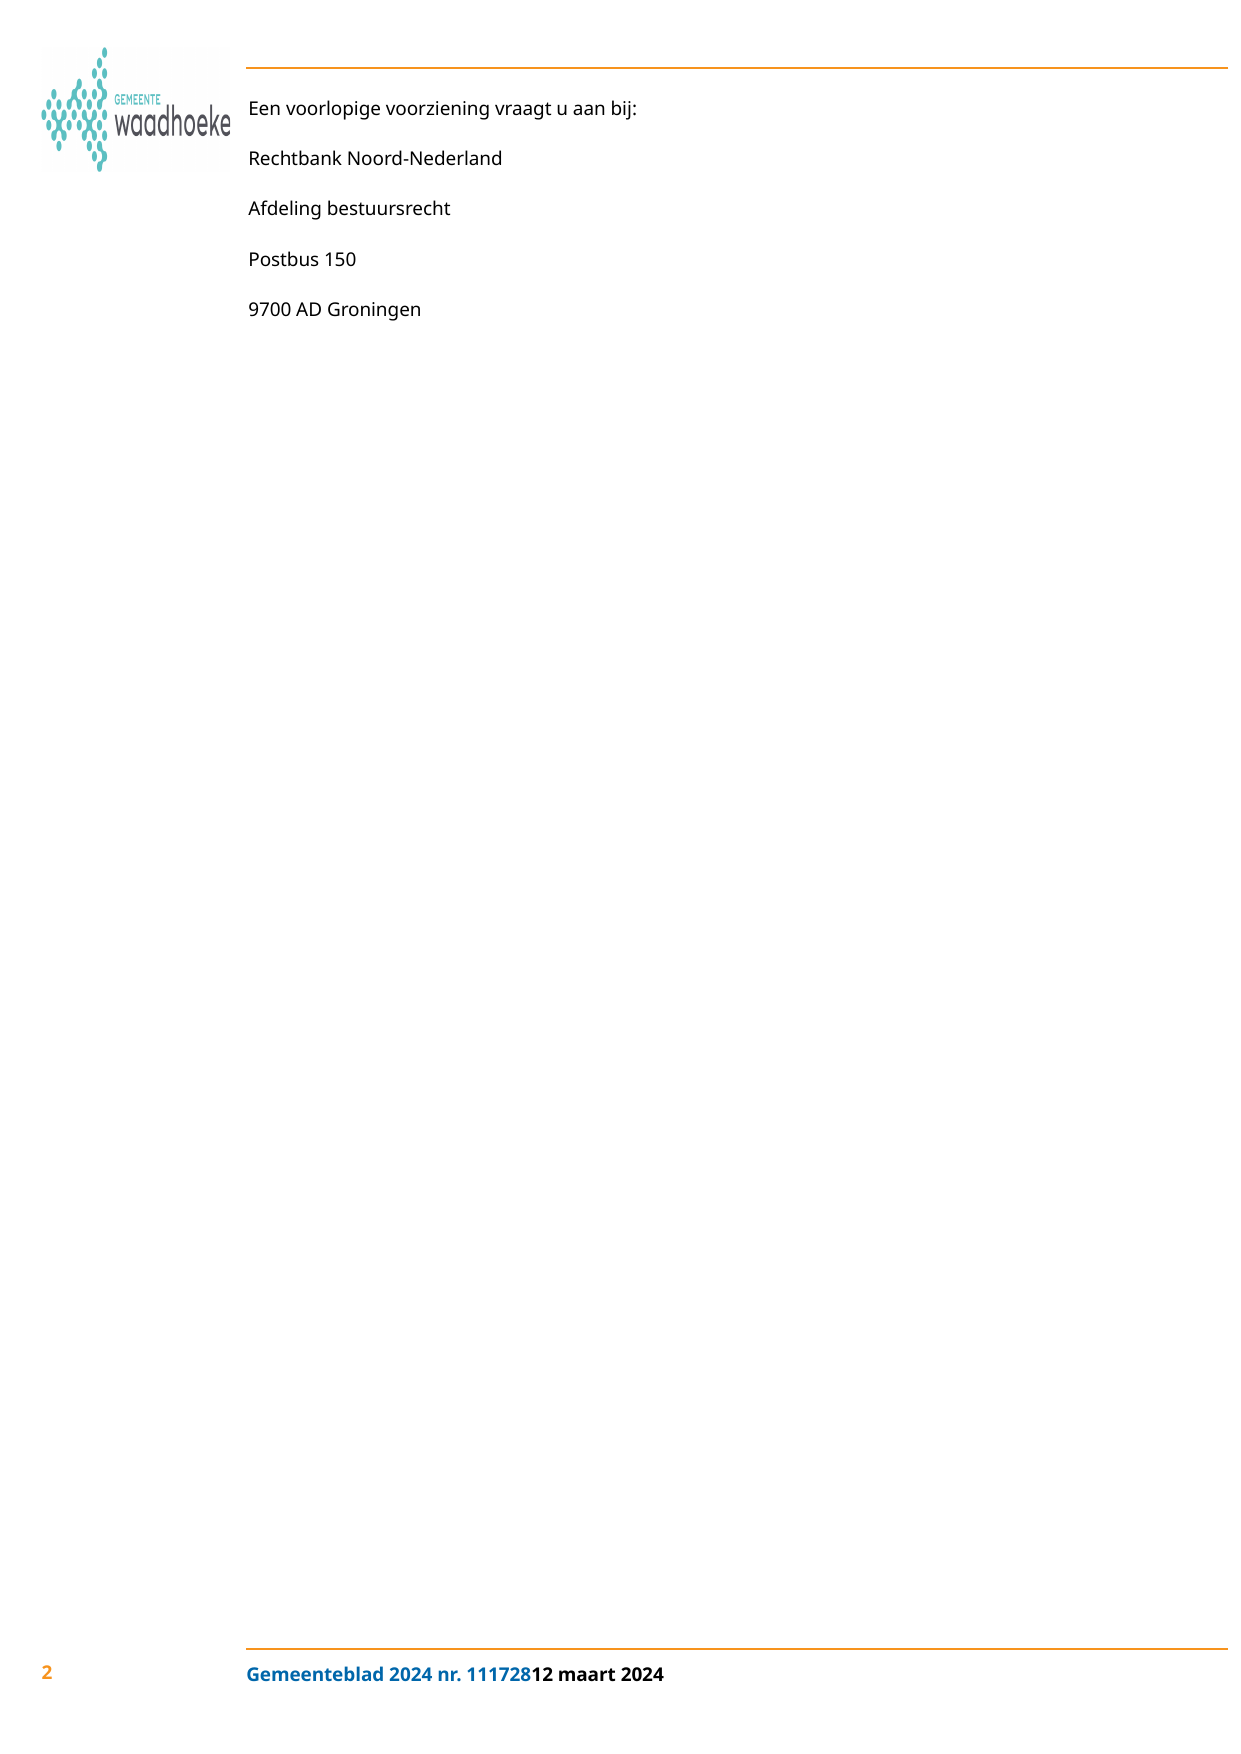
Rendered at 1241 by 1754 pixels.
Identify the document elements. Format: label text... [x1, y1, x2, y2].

text 9700 AD Groningen [248, 296, 1152, 322]
text Een voorlopige voorziening vraagt u aan bij: [248, 95, 1152, 121]
text Rechtbank Noord-Nederland [248, 145, 1152, 171]
text Postbus 150 [248, 246, 1152, 272]
picture [41, 47, 231, 172]
text Afdeling bestuursrecht [248, 196, 1152, 221]
